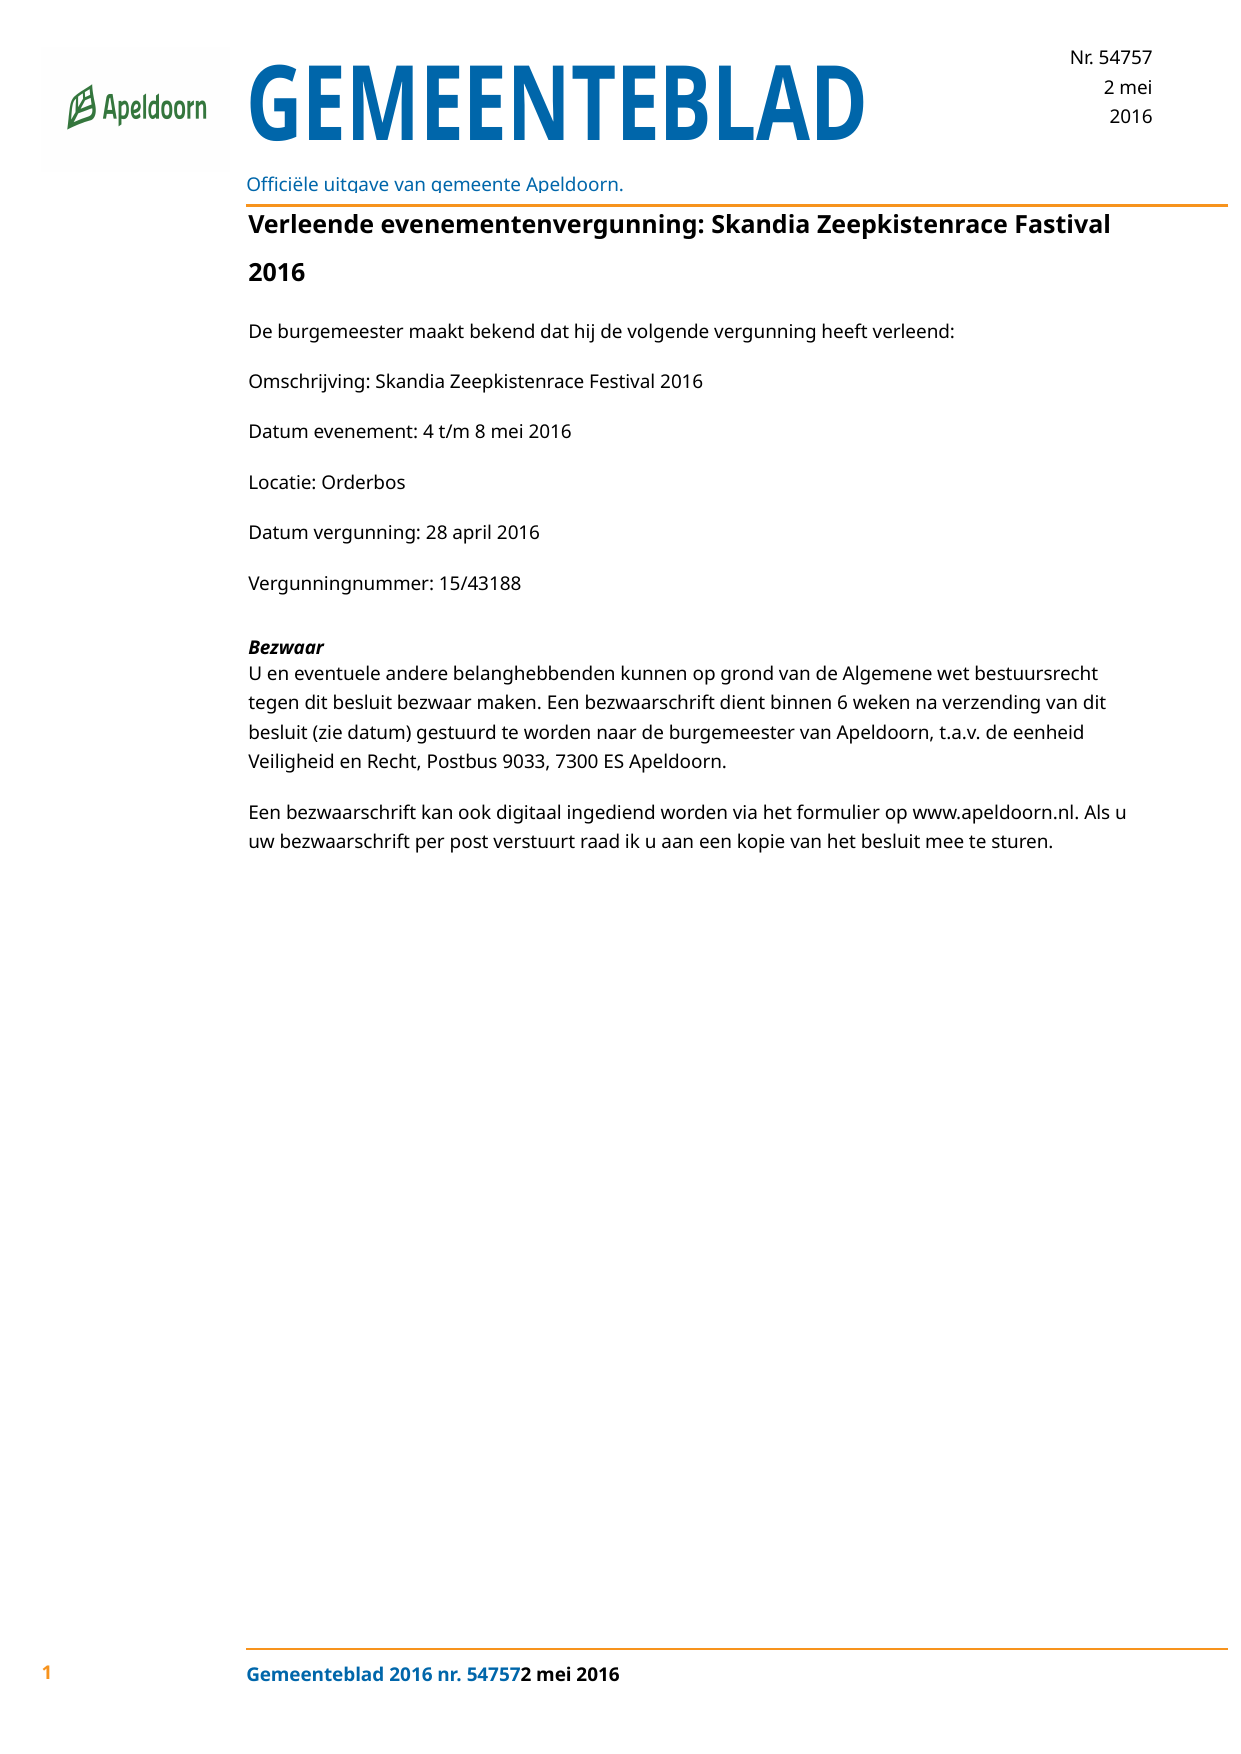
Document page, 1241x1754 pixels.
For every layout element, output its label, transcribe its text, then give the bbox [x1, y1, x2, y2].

text De burgemeester maakt bekend dat hij de volgende vergunning heeft verleend: [248, 318, 1152, 344]
text Locatie: Orderbos [248, 469, 1152, 495]
text Datum evenement: 4 t/m 8 mei 2016 [248, 419, 1152, 444]
text Bezwaar [248, 634, 1152, 660]
text Datum vergunning: 28 april 2016 [248, 519, 1152, 545]
text Omschrijving: Skandia Zeepkistenrace Festival 2016 [248, 368, 1152, 394]
text U en eventuele andere belanghebbenden kunnen op grond van de Algemene wet bestuursrecht tegen dit besluit bezwaar maken. Een bezwaarschrift dient binnen 6 weken na verzending van dit besluit (zie datum) gestuurd te worden naar de burgemeester van Apeldoorn, t.a.v. de eenheid Veiligheid en Recht, Postbus 9033, 7300 ES Apeldoorn. [248, 660, 1152, 774]
text Verleende evenementenvergunning: Skandia Zeepkistenrace Fastival 2016 [248, 207, 1152, 288]
text Vergunningnummer: 15/43188 [248, 570, 1152, 596]
picture [41, 47, 231, 172]
text Een bezwaarschrift kan ook digitaal ingediend worden via het formulier op www.apeldoorn.nl. Als u uw bezwaarschrift per post verstuurt raad ik u aan een kopie van het besluit mee te sturen. [248, 799, 1152, 854]
